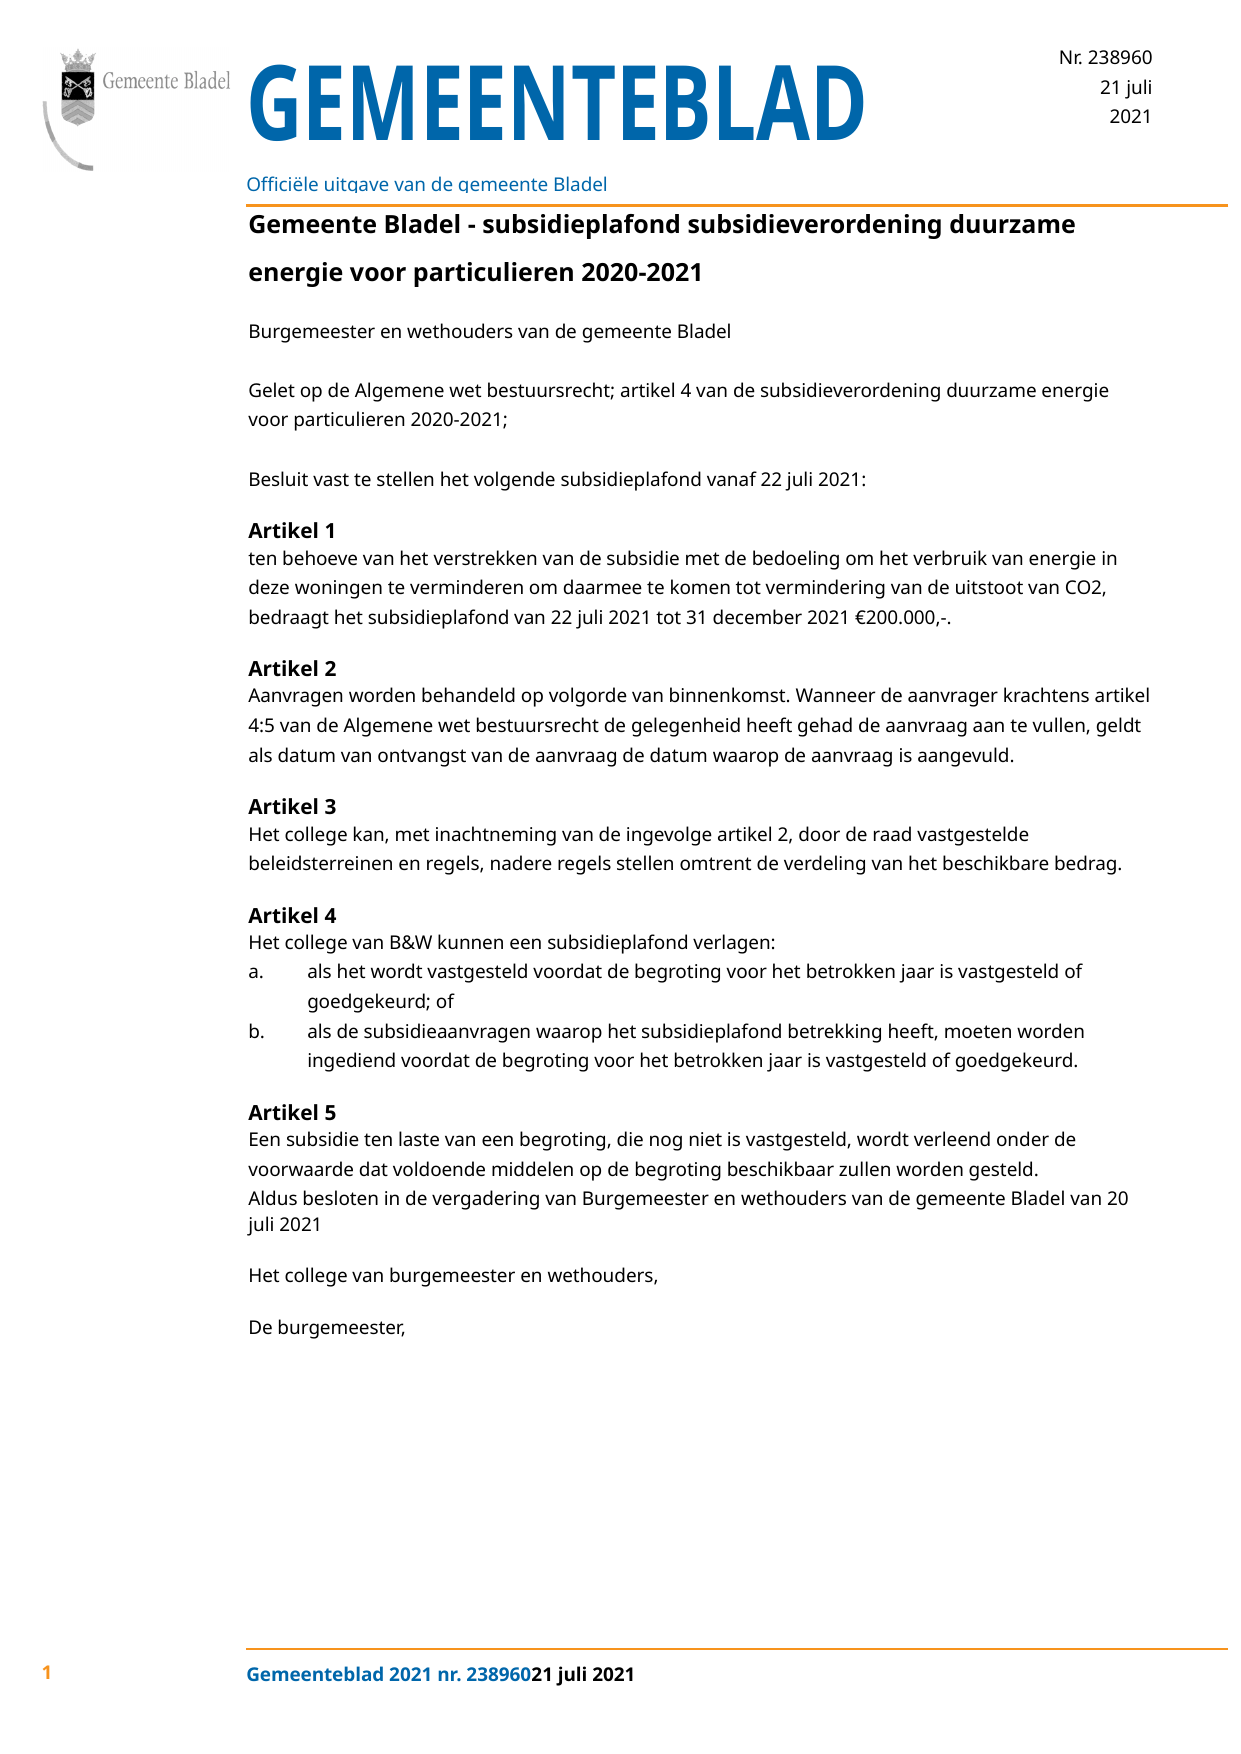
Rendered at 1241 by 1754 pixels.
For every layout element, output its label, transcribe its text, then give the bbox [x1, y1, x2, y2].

text Gelet op de Algemene wet bestuursrecht; artikel 4 van de subsidieverordening duurzame energie voor particulieren 2020-2021; [248, 377, 1152, 432]
text Artikel 5 [248, 1098, 1152, 1126]
text De burgemeester, [248, 1314, 1152, 1340]
text Aanvragen worden behandeld op volgorde van binnenkomst. Wanneer de aanvrager krachtens artikel 4:5 van de Algemene wet bestuursrecht de gelegenheid heeft gehad de aanvraag aan te vullen, geldt als datum van ontvangst van de aanvraag de datum waarop de aanvraag is aangevuld. [248, 683, 1152, 768]
text ten behoeve van het verstrekken van de subsidie met de bedoeling om het verbruik van energie in deze woningen te verminderen om daarmee te komen tot vermindering van de uitstoot van CO2, bedraagt het subsidieplafond van 22 juli 2021 tot 31 december 2021 €200.000,-. [248, 545, 1152, 629]
text Artikel 4 [248, 901, 1152, 929]
list als het wordt vastgesteld voordat de begroting voor het betrokken jaar is vastgesteld of goedgekeurd; of [248, 959, 1152, 1014]
text Artikel 1 [248, 516, 1152, 545]
text Aldus besloten in de vergadering van Burgemeester en wethouders van de gemeente Bladel van 20 juli 2021 [248, 1186, 1152, 1237]
list als de subsidieaanvragen waarop het subsidieplafond betrekking heeft, moeten worden ingediend voordat de begroting voor het betrokken jaar is vastgesteld of goedgekeurd. [248, 1018, 1152, 1073]
text Een subsidie ten laste van een begroting, die nog niet is vastgesteld, wordt verleend onder de voorwaarde dat voldoende middelen op de begroting beschikbaar zullen worden gesteld. [248, 1126, 1152, 1182]
text Het college van burgemeester en wethouders, [248, 1263, 1152, 1288]
text Besluit vast te stellen het volgende subsidieplafond vanaf 22 juli 2021: [248, 466, 1152, 492]
picture [41, 47, 231, 172]
text Burgemeester en wethouders van de gemeente Bladel [248, 318, 1152, 344]
text Artikel 2 [248, 654, 1152, 683]
text Artikel 3 [248, 792, 1152, 821]
text Het college van B&W kunnen een subsidieplafond verlagen: [248, 929, 1152, 955]
text Het college kan, met inachtneming van de ingevolge artikel 2, door de raad vastgestelde beleidsterreinen en regels, nadere regels stellen omtrent de verdeling van het beschikbare bedrag. [248, 821, 1152, 876]
text Gemeente Bladel - subsidieplafond subsidieverordening duurzame energie voor particulieren 2020-2021 [248, 207, 1152, 288]
